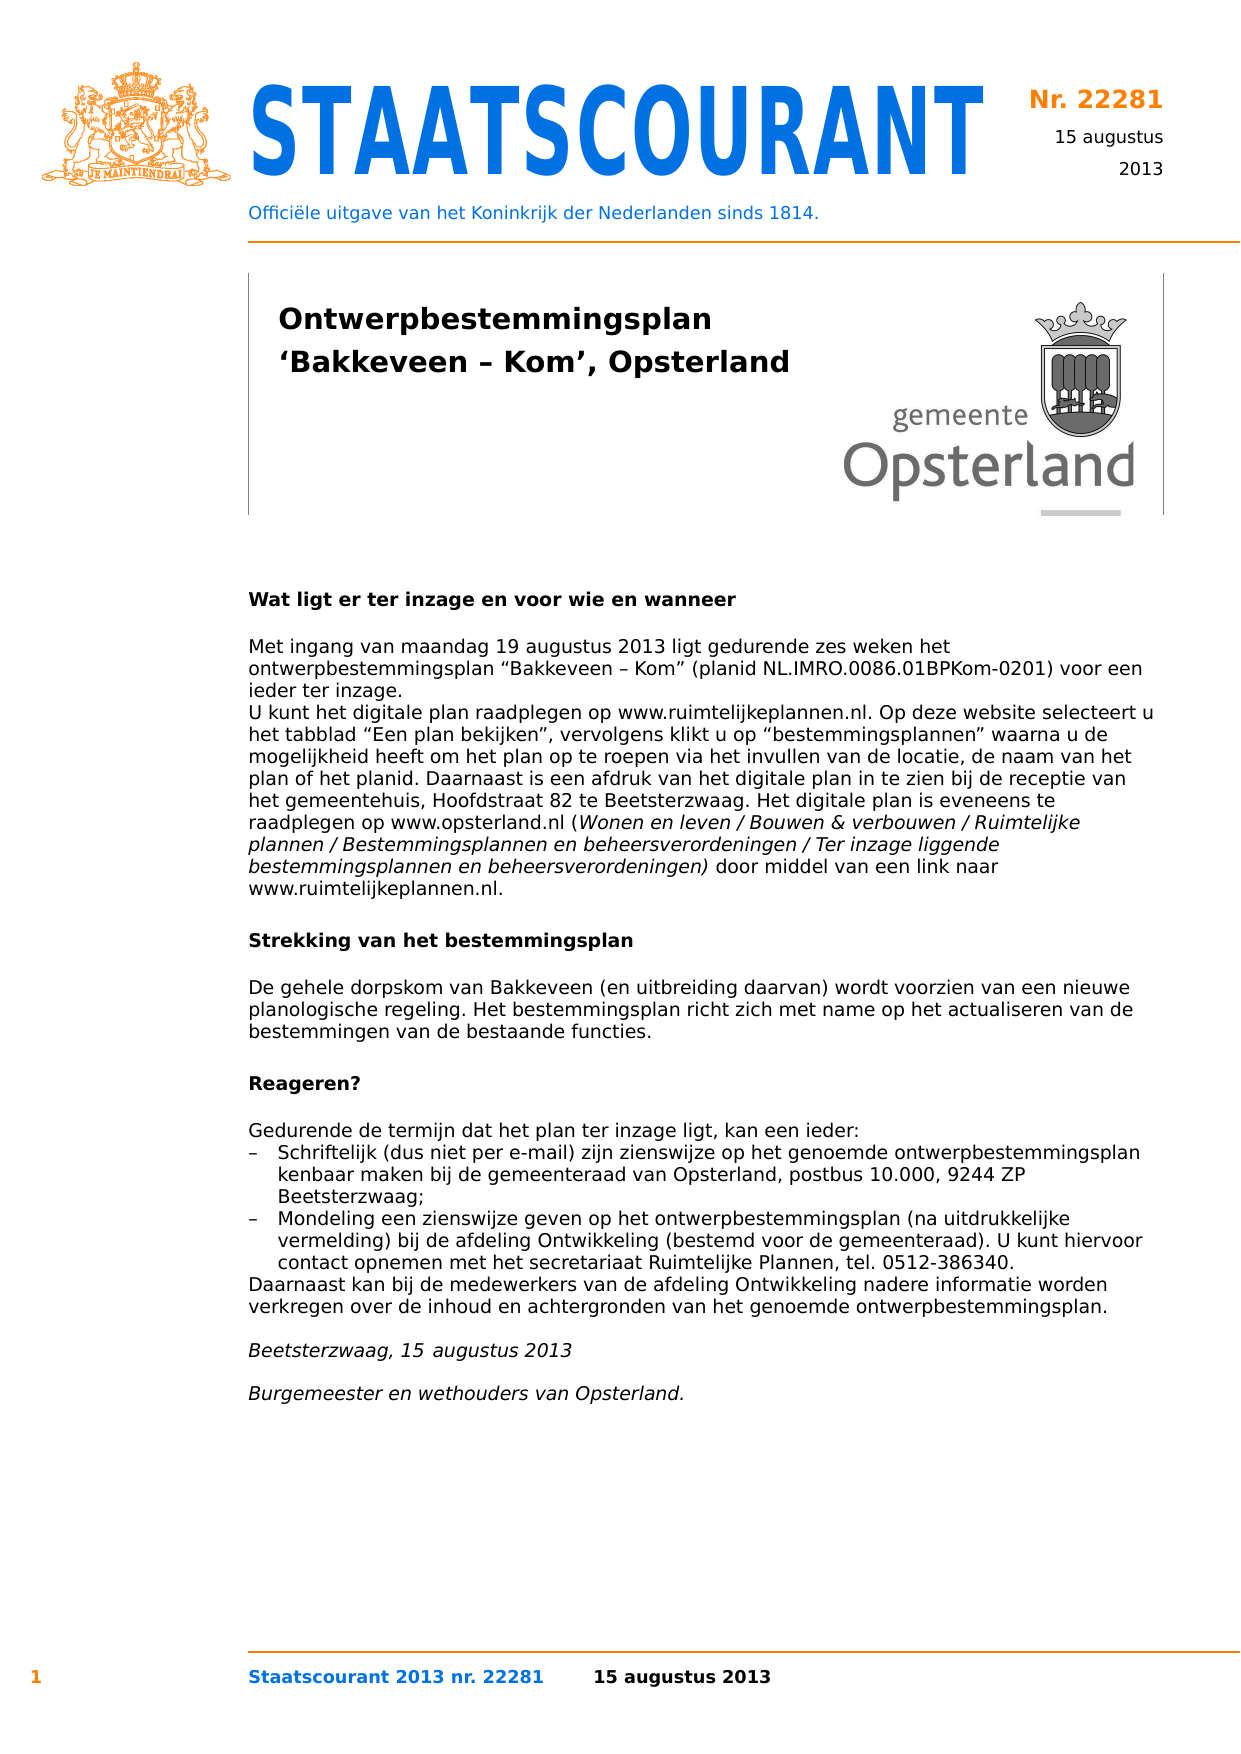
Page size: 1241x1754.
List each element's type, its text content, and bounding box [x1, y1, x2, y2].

table_cell 2013 [998, 153, 1240, 203]
subtitle Reageren? [248, 1073, 1163, 1095]
picture [41, 62, 231, 186]
text – Schriftelijk (dus niet per e-mail) zijn zienswijze op het genoemde ontwerpbestemmingsplan kenbaar maken bij de gemeenteraad van Opsterland, postbus 10.000, 9244 ZP Beetsterzwaag; [248, 1142, 1163, 1208]
subtitle Wat ligt er ter inzage en voor wie en wanneer [248, 589, 1163, 611]
text Gedurende de termijn dat het plan ter inzage ligt, kan een ieder: [248, 1120, 1163, 1142]
subtitle Strekking van het bestemmingsplan [248, 930, 1163, 952]
text De gehele dorpskom van Bakkeveen (en uitbreiding daarvan) wordt voorzien van een nieuwe planologische regeling. Het bestemmingsplan richt zich met name op het actualiseren van de bestemmingen van de bestaande functies. [248, 977, 1163, 1043]
subtitle Ontwerpbestemmingsplan ‘Bakkeveen – Kom’, Opsterland [249, 273, 1163, 515]
table_cell Officiële uitgave van het Koninkrijk der Nederlanden sinds 1814. [248, 203, 1240, 241]
text Burgemeester en wethouders van Opsterland. [248, 1383, 1163, 1405]
table_header STAATSCOURANT [248, 62, 998, 203]
table_cell 15 augustus [998, 121, 1240, 153]
text – Mondeling een zienswijze geven op het ontwerpbestemmingsplan (na uitdrukkelijke vermelding) bij de afdeling Ontwikkeling (bestemd voor de gemeenteraad). U kunt hiervoor contact opnemen met het secretariaat Ruimtelijke Plannen, tel. 0512-386340. [248, 1208, 1163, 1274]
picture [844, 302, 1134, 516]
text U kunt het digitale plan raadplegen op www.ruimtelijkeplannen.nl. Op deze website selecteert u het tabblad “Een plan bekijken”, vervolgens klikt u op “bestemmingsplannen” waarna u de mogelijkheid heeft om het plan op te roepen via het invullen van de locatie, de naam van het plan of het planid. Daarnaast is een afdruk van het digitale plan in te zien bij de receptie van het gemeentehuis, Hoofdstraat 82 te Beetsterzwaag. Het digitale plan is eveneens te raadplegen op www.opsterland.nl (Wonen en leven / Bouwen & verbouwen / Ruimtelijke plannen / Bestemmingsplannen en beheersverordeningen / Ter inzage liggende bestemmingsplannen en beheersverordeningen) door middel van een link naar www.ruimtelijkeplannen.nl. [248, 702, 1163, 900]
text Met ingang van maandag 19 augustus 2013 ligt gedurende zes weken het ontwerpbestemmingsplan “Bakkeveen – Kom” (planid NL.IMRO.0086.01BPKom-0201) voor een ieder ter inzage. [248, 636, 1163, 702]
text Daarnaast kan bij de medewerkers van de afdeling Ontwikkeling nadere informatie worden verkregen over de inhoud en achtergronden van het genoemde ontwerpbestemmingsplan. [248, 1274, 1163, 1318]
text Beetsterzwaag, 15 augustus 2013 [248, 1339, 1163, 1361]
table_header Nr. 22281 [998, 62, 1240, 121]
table_header [25, 62, 248, 241]
